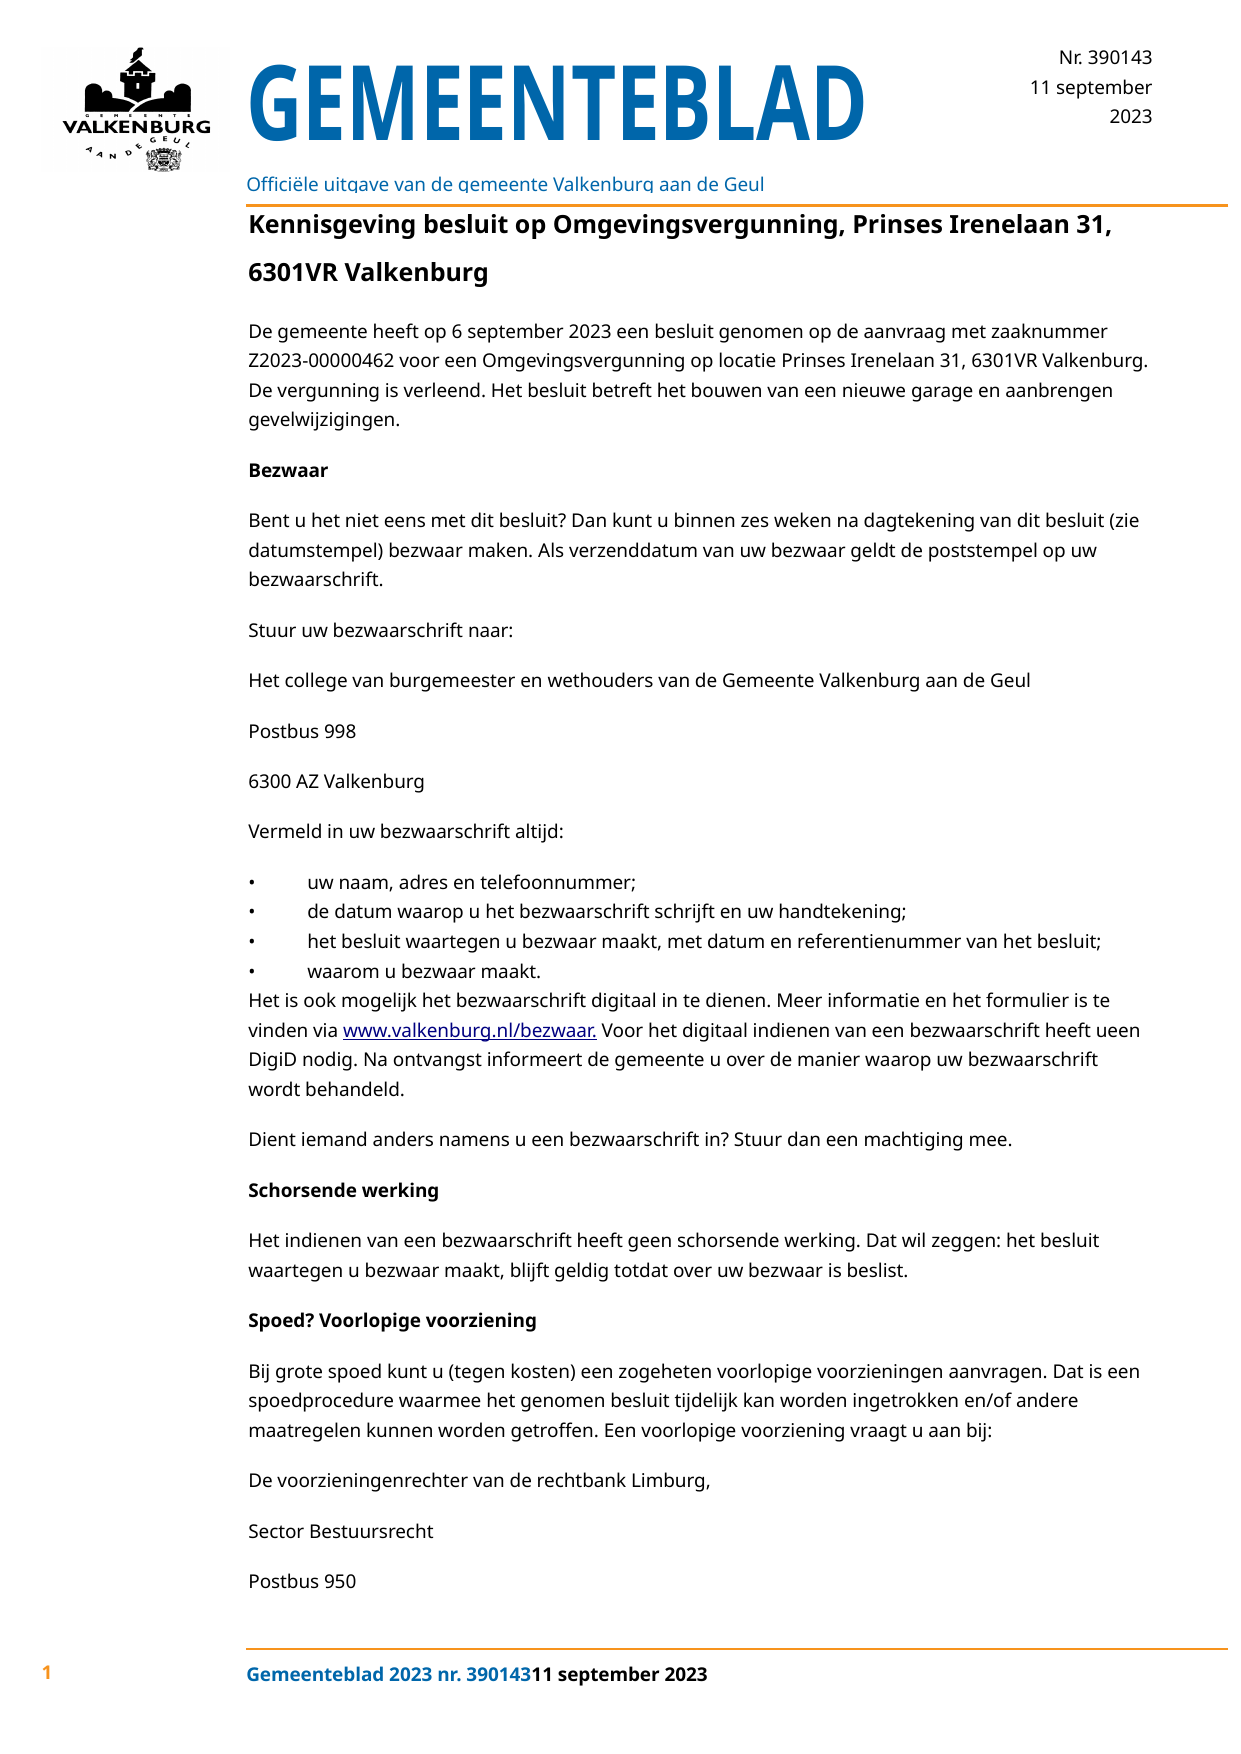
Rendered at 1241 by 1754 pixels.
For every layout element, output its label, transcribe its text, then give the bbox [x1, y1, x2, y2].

list het besluit waartegen u bezwaar maakt, met datum en referentienummer van het besluit; [248, 928, 1152, 954]
list uw naam, adres en telefoonnummer; [248, 869, 1152, 895]
text 6300 AZ Valkenburg [248, 768, 1152, 794]
list waarom u bezwaar maakt. [248, 958, 1152, 984]
list de datum waarop u het bezwaarschrift schrijft en uw handtekening; [248, 899, 1152, 924]
text Het indienen van een bezwaarschrift heeft geen schorsende werking. Dat wil zeggen: het besluit waartegen u bezwaar maakt, blijft geldig totdat over uw bezwaar is beslist. [248, 1227, 1152, 1283]
text Postbus 950 [248, 1568, 1152, 1594]
text Kennisgeving besluit op Omgevingsvergunning, Prinses Irenelaan 31, 6301VR Valkenburg [248, 207, 1152, 288]
text Sector Bestuursrecht [248, 1518, 1152, 1544]
picture [41, 47, 231, 172]
text De gemeente heeft op 6 september 2023 een besluit genomen op de aanvraag met zaaknummer Z2023-00000462 voor een Omgevingsvergunning op locatie Prinses Irenelaan 31, 6301VR Valkenburg. De vergunning is verleend. Het besluit betreft het bouwen van een nieuwe garage en aanbrengen gevelwijzigingen. [248, 318, 1152, 432]
text Dient iemand anders namens u een bezwaarschrift in? Stuur dan een machtiging mee. [248, 1127, 1152, 1152]
text Het college van burgemeester en wethouders van de Gemeente Valkenburg aan de Geul [248, 667, 1152, 693]
text Stuur uw bezwaarschrift naar: [248, 617, 1152, 643]
text De voorzieningenrechter van de rechtbank Limburg, [248, 1467, 1152, 1493]
text Het is ook mogelijk het bezwaarschrift digitaal in te dienen. Meer informatie en het formulier is te vinden via www.valkenburg.nl/bezwaar. Voor het digitaal indienen van een bezwaarschrift heeft ueen DigiD nodig. Na ontvangst informeert de gemeente u over de manier waarop uw bezwaarschrift wordt behandeld. [248, 987, 1152, 1102]
text Bent u het niet eens met dit besluit? Dan kunt u binnen zes weken na dagtekening van dit besluit (zie datumstempel) bezwaar maken. Als verzenddatum van uw bezwaar geldt de poststempel op uw bezwaarschrift. [248, 507, 1152, 592]
text Bezwaar [248, 457, 1152, 483]
text Spoed? Voorlopige voorziening [248, 1307, 1152, 1333]
text Bij grote spoed kunt u (tegen kosten) een zogeheten voorlopige voorzieningen aanvragen. Dat is een spoedprocedure waarmee het genomen besluit tijdelijk kan worden ingetrokken en/of andere maatregelen kunnen worden getroffen. Een voorlopige voorziening vraagt u aan bij: [248, 1358, 1152, 1443]
text Postbus 998 [248, 718, 1152, 744]
text Schorsende werking [248, 1177, 1152, 1203]
text Vermeld in uw bezwaarschrift altijd: [248, 819, 1152, 844]
